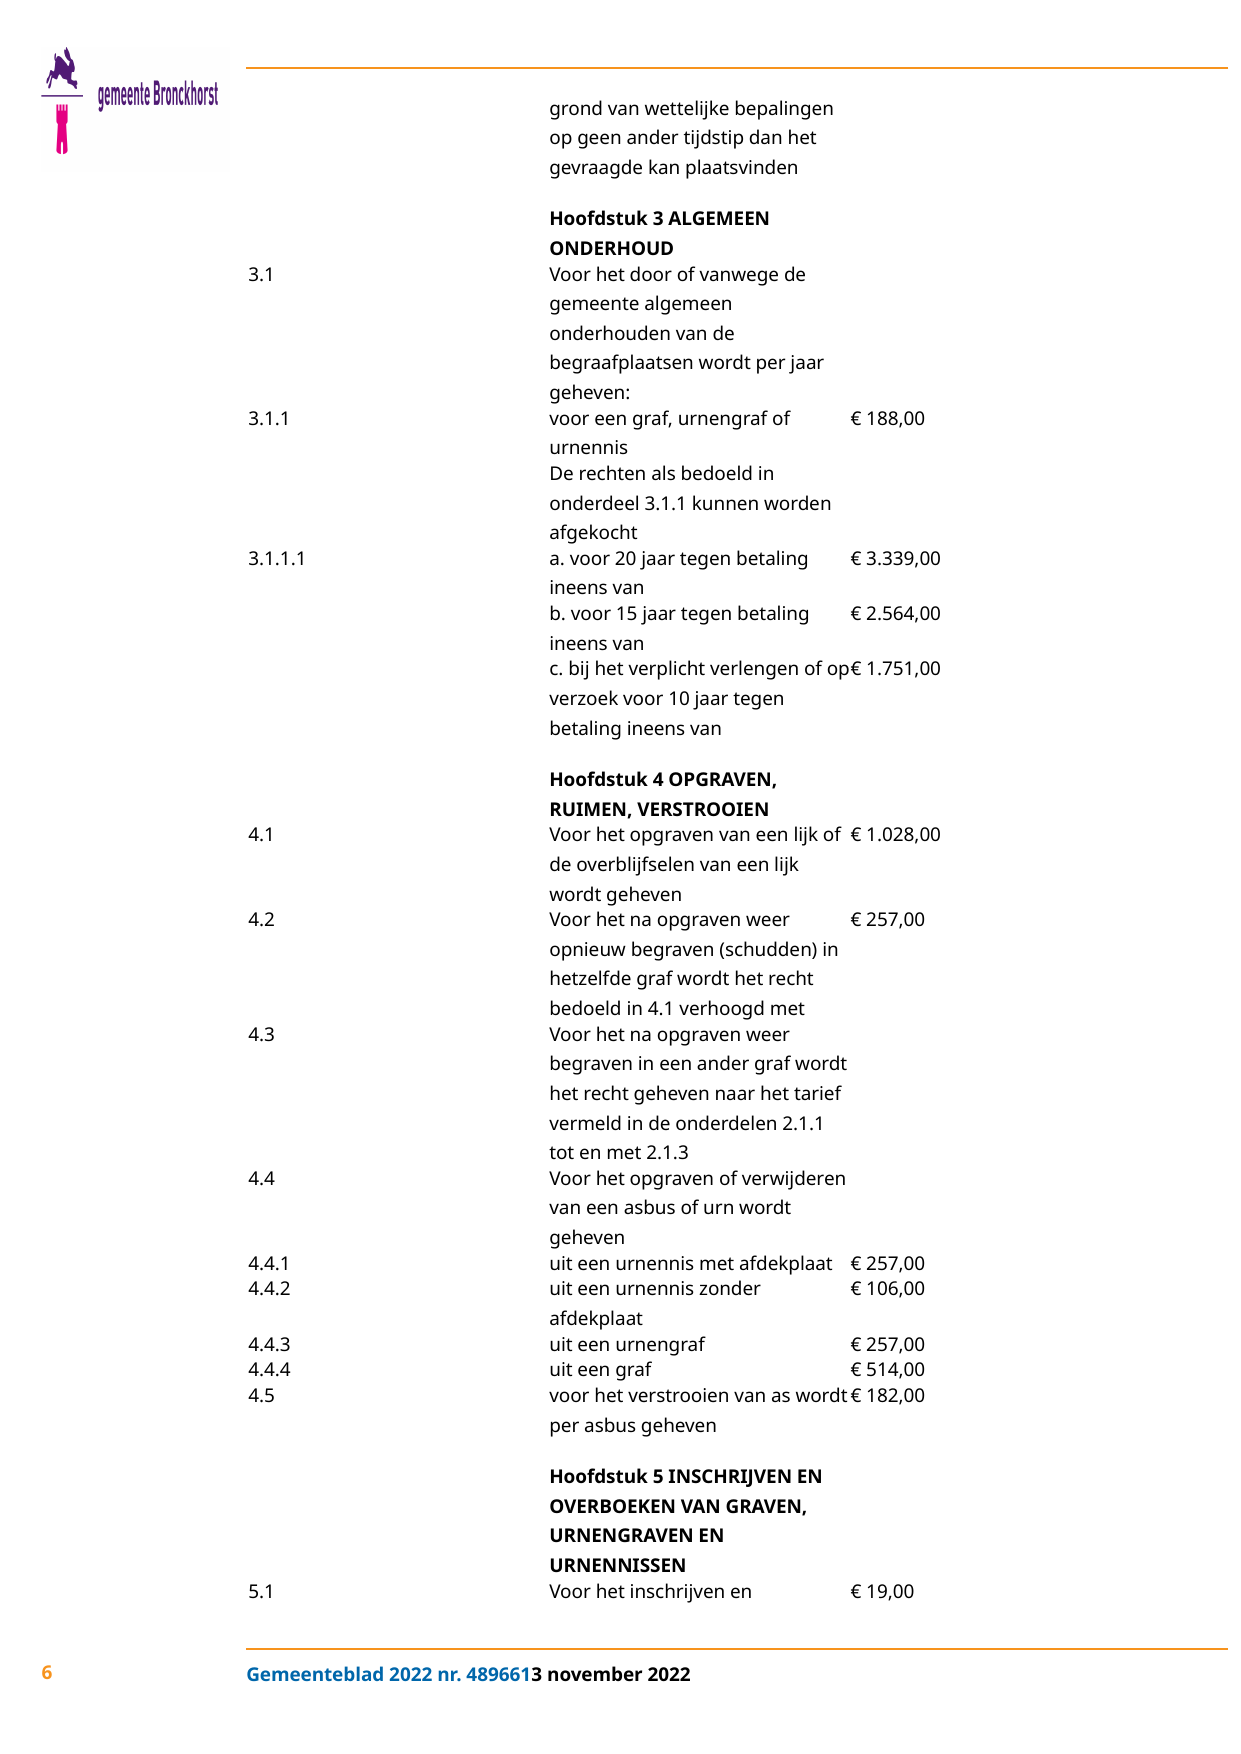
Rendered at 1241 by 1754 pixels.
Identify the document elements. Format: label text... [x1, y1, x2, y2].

table_cell Voor het na opgraven weer begraven in een ander graf wordt het recht geheven naar het tarief vermeld in de onderdelen 2.1.1 tot en met 2.1.3 [549, 1021, 850, 1165]
table_cell [850, 205, 1152, 261]
table_cell [850, 180, 1152, 205]
table_cell [248, 766, 549, 822]
table_cell [248, 460, 549, 545]
table_cell 4.4.2 [248, 1276, 549, 1331]
table_cell Voor het inschrijven en [549, 1578, 850, 1604]
table_cell uit een graf [549, 1357, 850, 1382]
table_cell [549, 1438, 850, 1463]
table_cell € 182,00 [850, 1383, 1152, 1438]
table_cell De rechten als bedoeld in onderdeel 3.1.1 kunnen worden afgekocht [549, 460, 850, 545]
table_cell [248, 180, 549, 205]
table_cell uit een urnengraf [549, 1331, 850, 1357]
table_cell 4.4.3 [248, 1331, 549, 1357]
table_cell [850, 261, 1152, 405]
table_cell [850, 1438, 1152, 1463]
table_cell 4.4 [248, 1165, 549, 1250]
table_cell 4.5 [248, 1383, 549, 1438]
table_cell c. bij het verplicht verlengen of op verzoek voor 10 jaar tegen betaling ineens van [549, 656, 850, 741]
table_cell € 257,00 [850, 1250, 1152, 1276]
table_cell 4.1 [248, 822, 549, 906]
table_cell € 257,00 [850, 906, 1152, 1021]
table_cell € 1.751,00 [850, 656, 1152, 741]
table_cell b. voor 15 jaar tegen betaling ineens van [549, 600, 850, 656]
table_cell grond van wettelijke bepalingen op geen ander tijdstip dan het gevraagde kan plaatsvinden [549, 95, 850, 180]
table_cell Voor het door of vanwege de gemeente algemeen onderhouden van de begraafplaatsen wordt per jaar geheven: [549, 261, 850, 405]
table_cell [850, 766, 1152, 822]
table_cell € 106,00 [850, 1276, 1152, 1331]
table_cell Voor het na opgraven weer opnieuw begraven (schudden) in hetzelfde graf wordt het recht bedoeld in 4.1 verhoogd met [549, 906, 850, 1021]
table_cell [248, 741, 549, 766]
table_cell 4.4.1 [248, 1250, 549, 1276]
table_cell 4.2 [248, 906, 549, 1021]
table_cell 4.3 [248, 1021, 549, 1165]
table_cell Hoofdstuk 4 OPGRAVEN, RUIMEN, VERSTROOIEN [549, 766, 850, 822]
table_cell 3.1 [248, 261, 549, 405]
table_cell 3.1.1 [248, 405, 549, 460]
table_cell € 19,00 [850, 1578, 1152, 1604]
table_cell [850, 1464, 1152, 1578]
table_cell Voor het opgraven van een lijk of de overblijfselen van een lijk wordt geheven [549, 822, 850, 906]
table_cell 5.1 [248, 1578, 549, 1604]
table_cell Voor het opgraven of verwijderen van een asbus of urn wordt geheven [549, 1165, 850, 1250]
table_cell Hoofdstuk 3 ALGEMEEN ONDERHOUD [549, 205, 850, 261]
table_cell € 2.564,00 [850, 600, 1152, 656]
table_cell [248, 1438, 549, 1463]
table_cell [549, 180, 850, 205]
table_cell [850, 741, 1152, 766]
table_cell Hoofdstuk 5 INSCHRIJVEN EN OVERBOEKEN VAN GRAVEN, URNENGRAVEN EN URNENNISSEN [549, 1464, 850, 1578]
table_cell uit een urnennis zonder afdekplaat [549, 1276, 850, 1331]
table_cell [850, 95, 1152, 180]
table_cell [850, 1165, 1152, 1250]
table_cell € 514,00 [850, 1357, 1152, 1382]
table_cell € 3.339,00 [850, 545, 1152, 600]
table_cell 4.4.4 [248, 1357, 549, 1382]
table_cell € 188,00 [850, 405, 1152, 460]
table_cell [850, 1021, 1152, 1165]
table_cell a. voor 20 jaar tegen betaling ineens van [549, 545, 850, 600]
table_cell [248, 656, 549, 741]
table_cell € 1.028,00 [850, 822, 1152, 906]
table_cell [248, 95, 549, 180]
table_cell [248, 600, 549, 656]
table_cell [248, 1464, 549, 1578]
table_cell uit een urnennis met afdekplaat [549, 1250, 850, 1276]
table_cell [549, 741, 850, 766]
table_cell 3.1.1.1 [248, 545, 549, 600]
picture [41, 47, 231, 172]
table_cell € 257,00 [850, 1331, 1152, 1357]
table_cell voor een graf, urnengraf of urnennis [549, 405, 850, 460]
table_cell [850, 460, 1152, 545]
table_cell voor het verstrooien van as wordt per asbus geheven [549, 1383, 850, 1438]
table_cell [248, 205, 549, 261]
